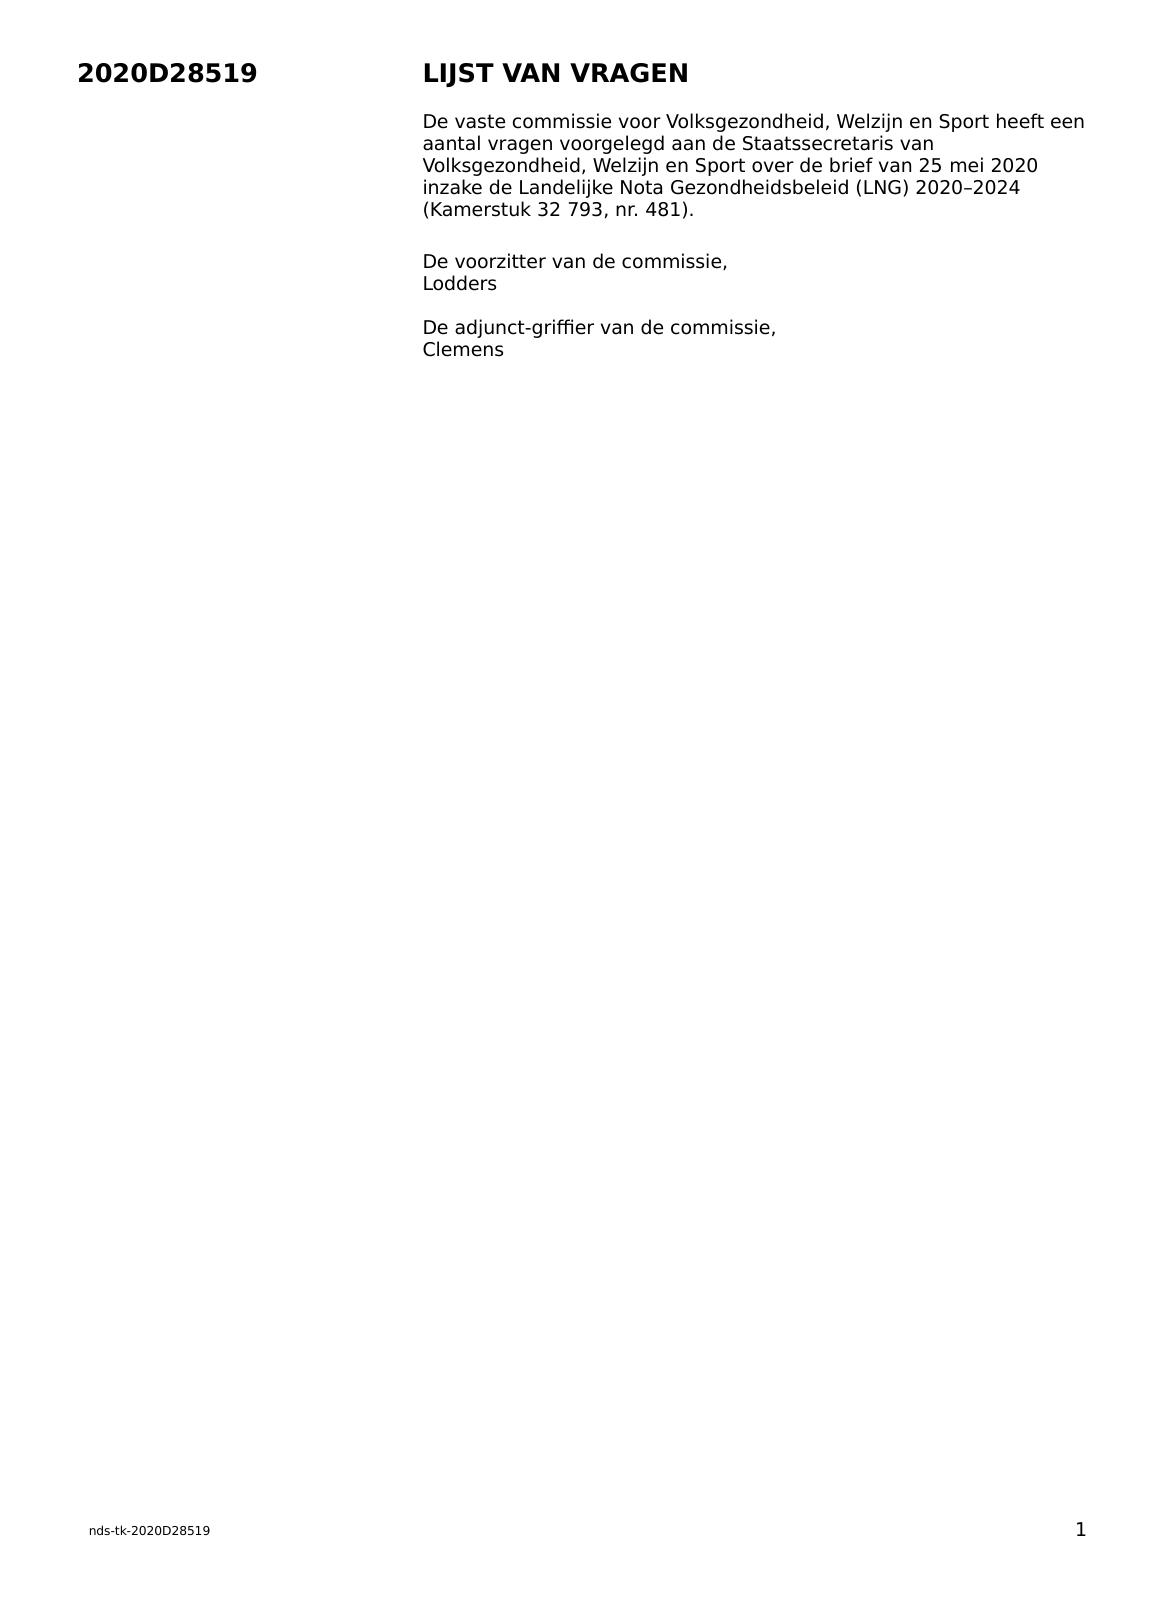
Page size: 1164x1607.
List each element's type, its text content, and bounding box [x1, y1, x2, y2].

text De vaste commissie voor Volksgezondheid, Welzijn en Sport heeft een aantal vragen voorgelegd aan de Staatssecretaris van Volksgezondheid, Welzijn en Sport over de brief van 25 mei 2020 inzake de Landelijke Nota Gezondheidsbeleid (LNG) 2020–2024 (Kamerstuk 32 793, nr. 481). [422, 111, 1087, 221]
text nds-tk-2020D28519 [88, 1524, 323, 1538]
text De adjunct-griffier van de commissie, Clemens [422, 317, 1087, 361]
text 2020D28519 LIJST VAN VRAGEN [77, 59, 1087, 89]
text De voorzitter van de commissie, Lodders [422, 251, 1087, 295]
